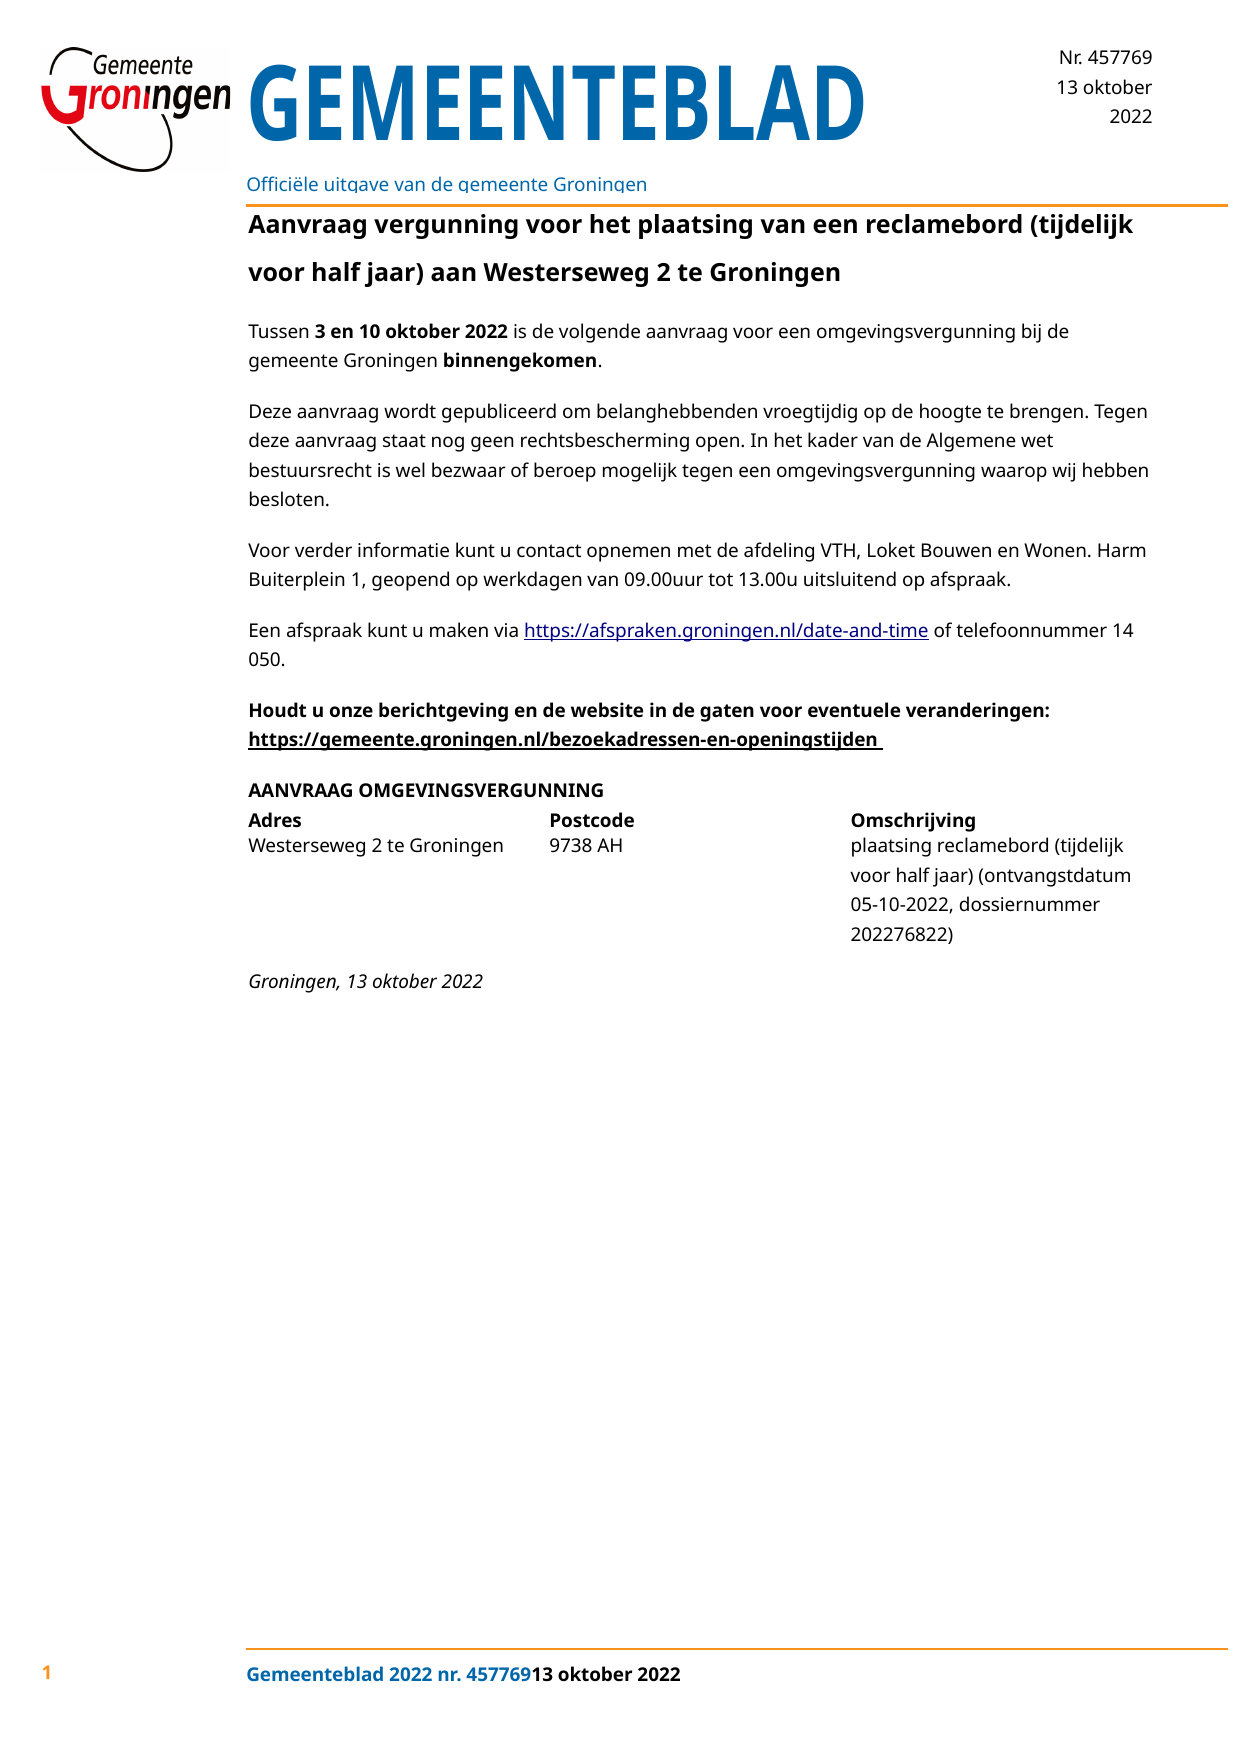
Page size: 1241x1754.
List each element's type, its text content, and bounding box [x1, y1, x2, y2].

text Een afspraak kunt u maken via https://afspraken.groningen.nl/date-and-time of telefoonnummer 14 050. [248, 617, 1152, 672]
table_cell plaatsing reclamebord (tijdelijk voor half jaar) (ontvangstdatum 05-10-2022, dossiernummer 202276822) [850, 833, 1152, 947]
text AANVRAAG OMGEVINGSVERGUNNING [248, 777, 1152, 803]
picture [41, 47, 231, 172]
text Tussen 3 en 10 oktober 2022 is de volgende aanvraag voor een omgevingsvergunning bij de gemeente Groningen binnengekomen. [248, 318, 1152, 373]
table_header Omschrijving [850, 807, 1152, 832]
text Aanvraag vergunning voor het plaatsing van een reclamebord (tijdelijk voor half jaar) aan Westerseweg 2 te Groningen [248, 207, 1152, 288]
text Houdt u onze berichtgeving en de website in de gaten voor eventuele veranderingen: https://gemeente.groningen.nl/bezoekadressen-en-openingstijden [248, 697, 1152, 752]
text Groningen, 13 oktober 2022 [248, 968, 1152, 994]
text Deze aanvraag wordt gepubliceerd om belanghebbenden vroegtijdig op de hoogte te brengen. Tegen deze aanvraag staat nog geen rechtsbescherming open. In het kader van de Algemene wet bestuursrecht is wel bezwaar of beroep mogelijk tegen een omgevingsvergunning waarop wij hebben besloten. [248, 398, 1152, 512]
table_cell 9738 AH [549, 833, 850, 947]
text Voor verder informatie kunt u contact opnemen met de afdeling VTH, Loket Bouwen en Wonen. Harm Buiterplein 1, geopend op werkdagen van 09.00uur tot 13.00u uitsluitend op afspraak. [248, 537, 1152, 592]
table_cell Westerseweg 2 te Groningen [248, 833, 549, 947]
table_header Postcode [549, 807, 850, 832]
table_header Adres [248, 807, 549, 832]
